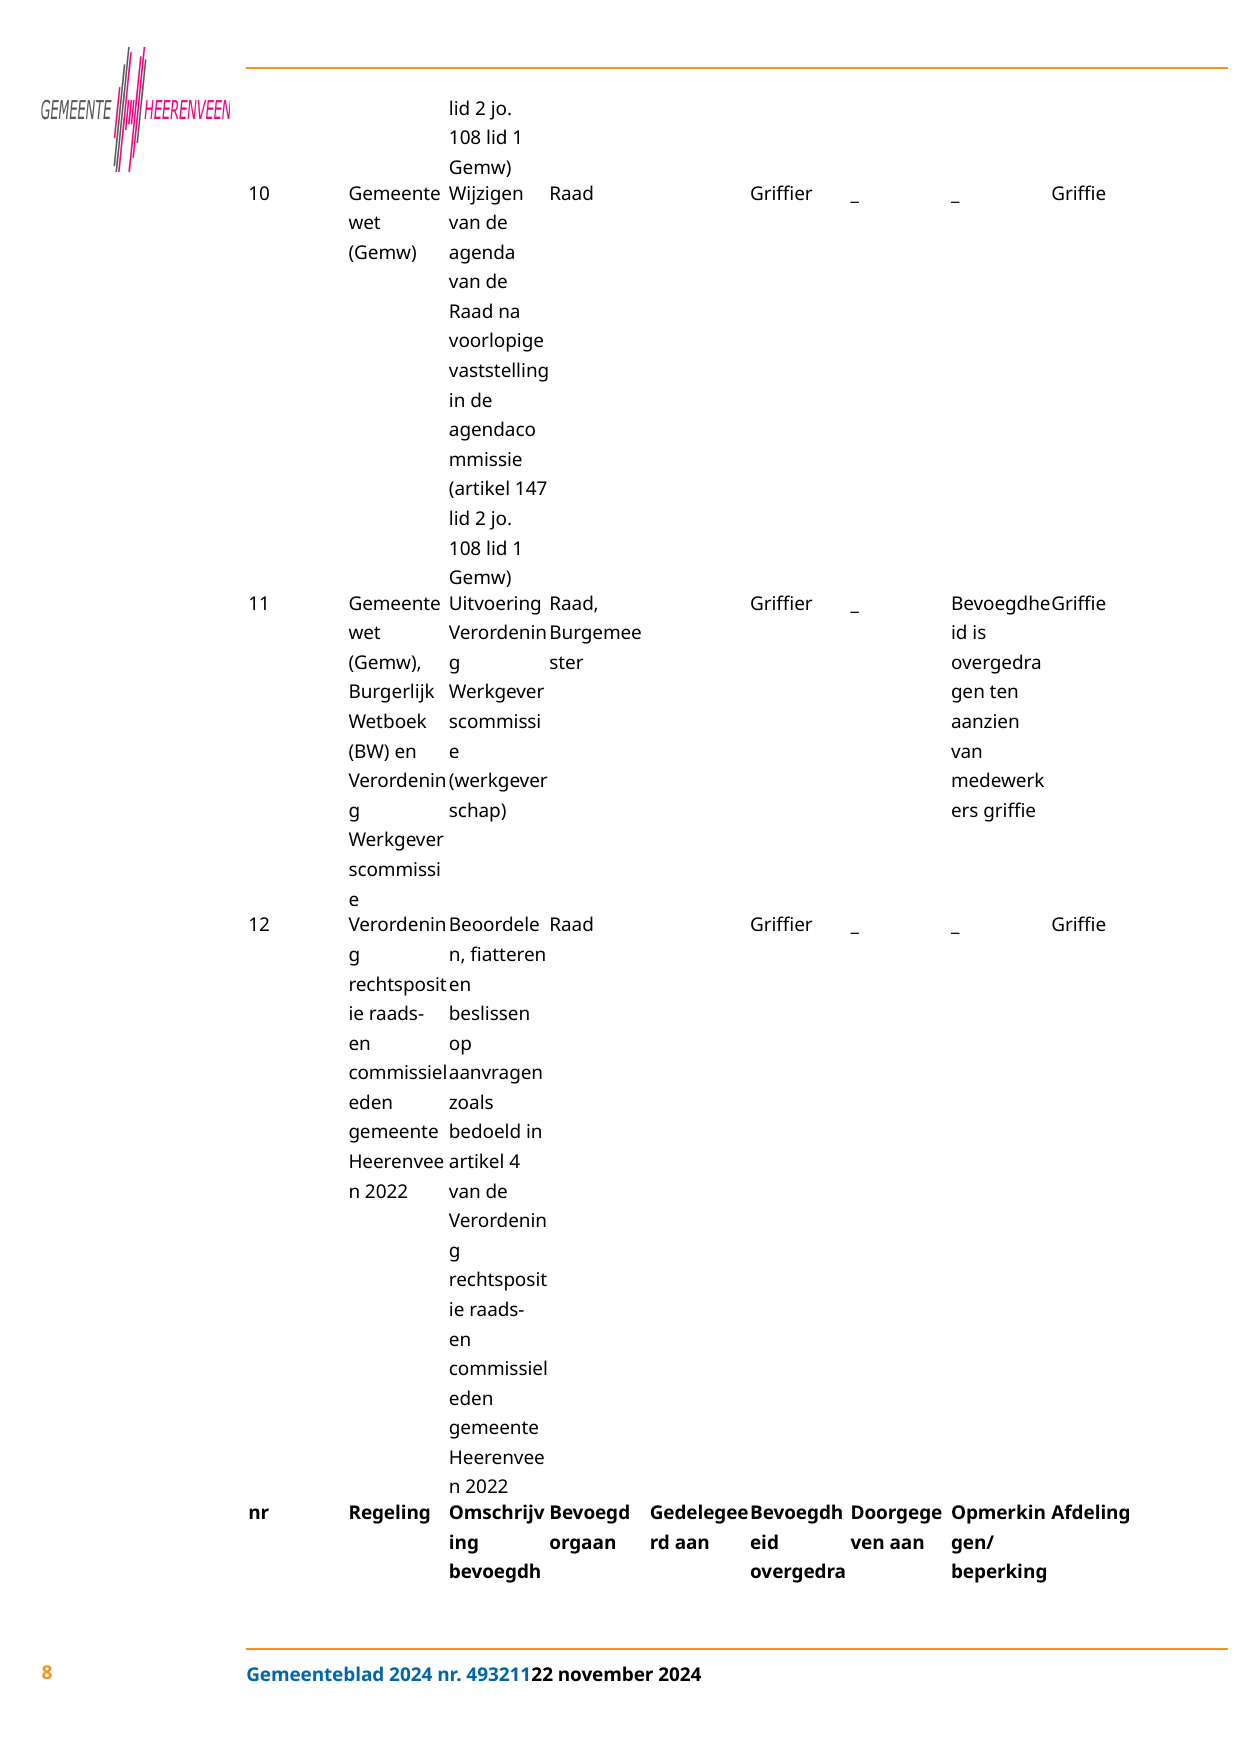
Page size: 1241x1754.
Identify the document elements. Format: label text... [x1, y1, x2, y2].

table_cell Griffie [1051, 180, 1152, 590]
table_cell [650, 590, 750, 912]
table_cell [549, 95, 649, 180]
table_cell [248, 95, 348, 180]
table_cell _ [850, 180, 951, 590]
table_cell Verordening rechtspositie raads- en commissieleden gemeente Heerenveen 2022 [348, 912, 449, 1499]
table_cell Uitvoering Verordening Werkgeverscommissie (werkgeverschap) [449, 590, 549, 912]
table_cell [850, 95, 951, 180]
table_cell Raad, Burgemeester [549, 590, 649, 912]
table_cell [951, 95, 1051, 180]
table_cell Regeling [348, 1499, 449, 1584]
table_cell Gedelegeerd aan [650, 1499, 750, 1584]
table_cell Griffier [750, 912, 850, 1499]
table_cell Wijzigen van de agenda van de Raad na voorlopige vaststelling in de agendacommissie (artikel 147 lid 2 jo. 108 lid 1 Gemw) [449, 180, 549, 590]
table_cell Gemeentewet (Gemw), Burgerlijk Wetboek (BW) en Verordening Werkgeverscommissie [348, 590, 449, 912]
table_cell [650, 180, 750, 590]
table_cell Gemeentewet (Gemw) [348, 180, 449, 590]
table_cell Doorgegeven aan [850, 1499, 951, 1584]
table_cell Griffier [750, 180, 850, 590]
table_cell [650, 95, 750, 180]
table_cell _ [850, 912, 951, 1499]
table_cell 11 [248, 590, 348, 912]
table_cell lid 2 jo. 108 lid 1 Gemw) [449, 95, 549, 180]
table_cell Griffier [750, 590, 850, 912]
table_cell [1051, 95, 1152, 180]
table_cell Opmerkingen/beperking [951, 1499, 1051, 1584]
table_cell Griffie [1051, 590, 1152, 912]
table_cell Raad [549, 912, 649, 1499]
table_cell _ [850, 590, 951, 912]
table_cell Griffie [1051, 912, 1152, 1499]
table_cell [348, 95, 449, 180]
table_cell Afdeling [1051, 1499, 1152, 1584]
table_cell nr [248, 1499, 348, 1584]
table_cell 12 [248, 912, 348, 1499]
table_cell _ [951, 912, 1051, 1499]
table_cell 10 [248, 180, 348, 590]
table_cell [650, 912, 750, 1499]
picture [41, 47, 231, 172]
table_cell Omschrijving bevoegdh [449, 1499, 549, 1584]
table_cell Bevoegd orgaan [549, 1499, 649, 1584]
table_cell [750, 95, 850, 180]
table_cell Raad [549, 180, 649, 590]
table_cell Beoordelen, fiatteren en beslissen op aanvragen zoals bedoeld in artikel 4 van de Verordening rechtspositie raads- en commissieleden gemeente Heerenveen 2022 [449, 912, 549, 1499]
table_cell Bevoegdheid overgedra [750, 1499, 850, 1584]
table_cell _ [951, 180, 1051, 590]
table_cell Bevoegdheid is overgedragen ten aanzien van medewerkers griffie [951, 590, 1051, 912]
